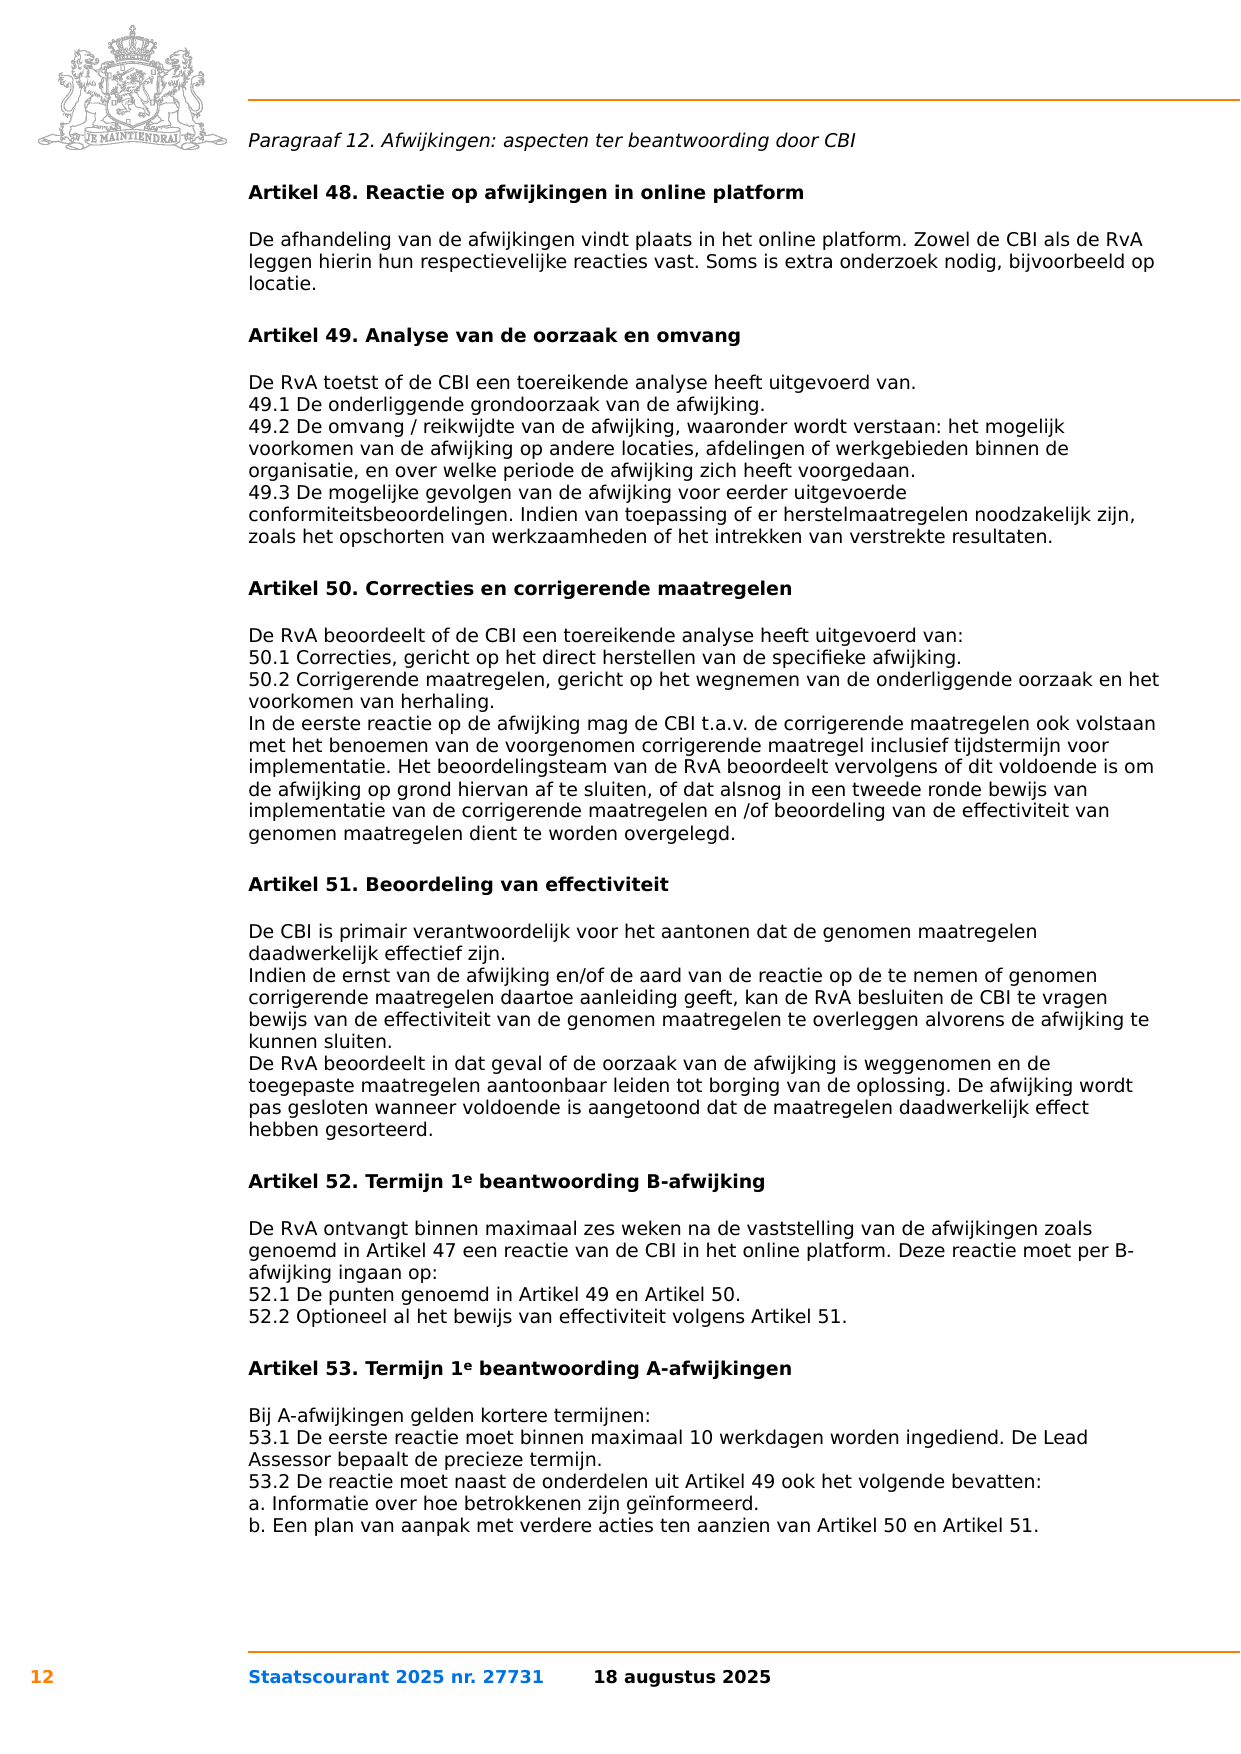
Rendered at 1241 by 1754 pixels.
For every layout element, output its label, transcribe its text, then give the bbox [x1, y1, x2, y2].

text b. Een plan van aanpak met verdere acties ten aanzien van Artikel 50 en Artikel 51. [248, 1515, 1163, 1537]
text De RvA beoordeelt in dat geval of de oorzaak van de afwijking is weggenomen en de toegepaste maatregelen aantoonbaar leiden tot borging van de oplossing. De afwijking wordt pas gesloten wanneer voldoende is aangetoond dat de maatregelen daadwerkelijk effect hebben gesorteerd. [248, 1053, 1163, 1141]
text De RvA beoordeelt of de CBI een toereikende analyse heeft uitgevoerd van: [248, 624, 1163, 647]
text 53.2 De reactie moet naast de onderdelen uit Artikel 49 ook het volgende bevatten: [248, 1471, 1163, 1493]
text De afhandeling van de afwijkingen vindt plaats in het online platform. Zowel de CBI als de RvA leggen hierin hun respectievelijke reacties vast. Soms is extra onderzoek nodig, bijvoorbeeld op locatie. [248, 229, 1163, 295]
subtitle Artikel 53. Termijn 1e beantwoording A-afwijkingen [248, 1358, 1163, 1380]
text De RvA toetst of de CBI een toereikende analyse heeft uitgevoerd van. [248, 372, 1163, 394]
subtitle Artikel 48. Reactie op afwijkingen in online platform [248, 182, 1163, 204]
text 50.1 Correcties, gericht op het direct herstellen van de specifieke afwijking. [248, 647, 1163, 668]
text Indien de ernst van de afwijking en/of de aard van de reactie op de te nemen of genomen corrigerende maatregelen daartoe aanleiding geeft, kan de RvA besluiten de CBI te vragen bewijs van de effectiviteit van de genomen maatregelen te overleggen alvorens de afwijking te kunnen sluiten. [248, 965, 1163, 1053]
picture [38, 25, 227, 150]
text Bij A-afwijkingen gelden kortere termijnen: [248, 1405, 1163, 1427]
text 53.1 De eerste reactie moet binnen maximaal 10 werkdagen worden ingediend. De Lead Assessor bepaalt de precieze termijn. [248, 1427, 1163, 1471]
subtitle Artikel 49. Analyse van de oorzaak en omvang [248, 325, 1163, 347]
text a. Informatie over hoe betrokkenen zijn geïnformeerd. [248, 1493, 1163, 1515]
text De CBI is primair verantwoordelijk voor het aantonen dat de genomen maatregelen daadwerkelijk effectief zijn. [248, 921, 1163, 965]
text 49.1 De onderliggende grondoorzaak van de afwijking. [248, 394, 1163, 416]
text 50.2 Corrigerende maatregelen, gericht op het wegnemen van de onderliggende oorzaak en het voorkomen van herhaling. [248, 668, 1163, 712]
text In de eerste reactie op de afwijking mag de CBI t.a.v. de corrigerende maatregelen ook volstaan met het benoemen van de voorgenomen corrigerende maatregel inclusief tijdstermijn voor implementatie. Het beoordelingsteam van de RvA beoordeelt vervolgens of dit voldoende is om de afwijking op grond hiervan af te sluiten, of dat alsnog in een tweede ronde bewijs van implementatie van de corrigerende maatregelen en /of beoordeling van de effectiviteit van genomen maatregelen dient te worden overgelegd. [248, 712, 1163, 844]
subtitle Artikel 51. Beoordeling van effectiviteit [248, 874, 1163, 896]
text 52.1 De punten genoemd in Artikel 49 en Artikel 50. [248, 1284, 1163, 1306]
subtitle Artikel 50. Correcties en corrigerende maatregelen [248, 578, 1163, 599]
text 49.3 De mogelijke gevolgen van de afwijking voor eerder uitgevoerde conformiteitsbeoordelingen. Indien van toepassing of er herstelmaatregelen noodzakelijk zijn, zoals het opschorten van werkzaamheden of het intrekken van verstrekte resultaten. [248, 482, 1163, 548]
subtitle Artikel 52. Termijn 1e beantwoording B-afwijking [248, 1171, 1163, 1193]
subtitle Paragraaf 12. Afwijkingen: aspecten ter beantwoording door CBI [248, 130, 1163, 152]
text De RvA ontvangt binnen maximaal zes weken na de vaststelling van de afwijkingen zoals genoemd in Artikel 47 een reactie van de CBI in het online platform. Deze reactie moet per B-afwijking ingaan op: [248, 1218, 1163, 1284]
text 49.2 De omvang / reikwijdte van de afwijking, waaronder wordt verstaan: het mogelijk voorkomen van de afwijking op andere locaties, afdelingen of werkgebieden binnen de organisatie, en over welke periode de afwijking zich heeft voorgedaan. [248, 416, 1163, 482]
text 52.2 Optioneel al het bewijs van effectiviteit volgens Artikel 51. [248, 1306, 1163, 1328]
